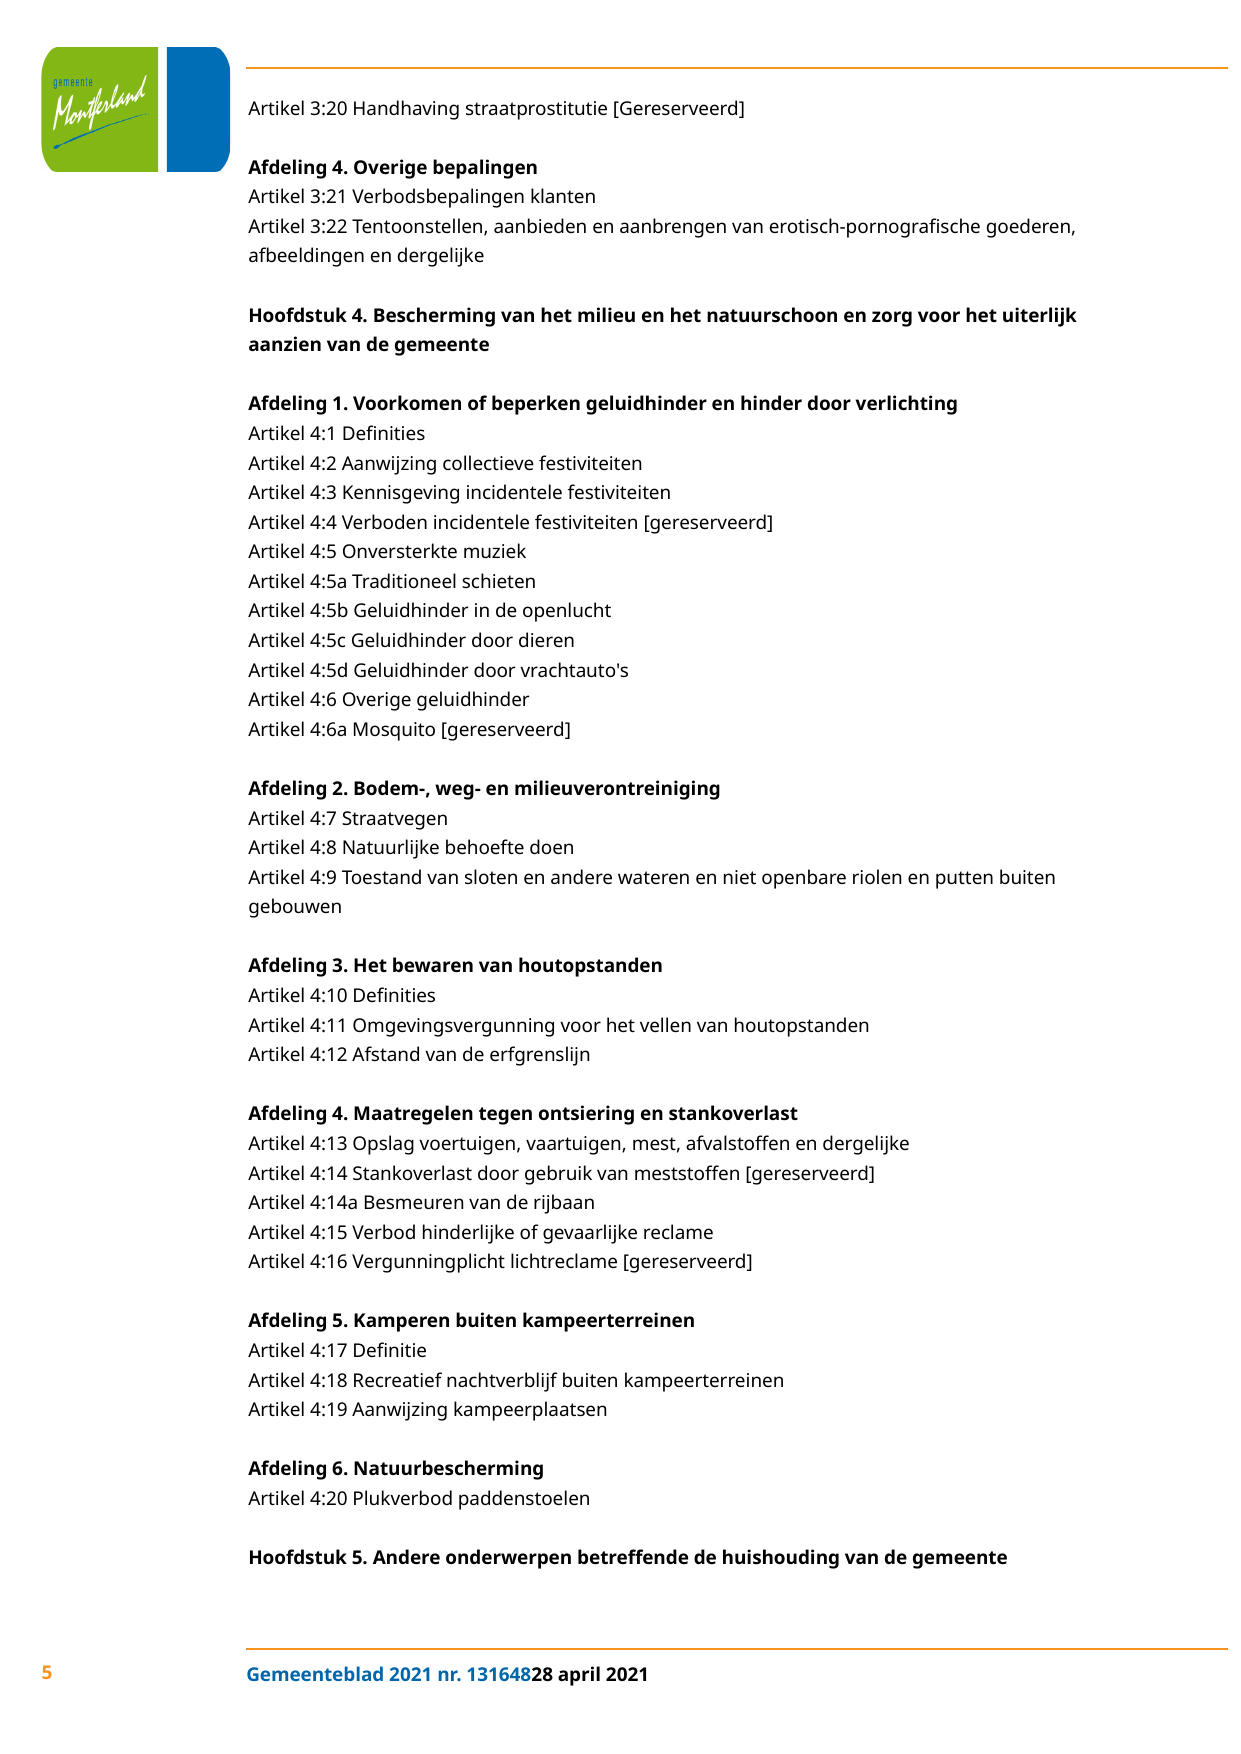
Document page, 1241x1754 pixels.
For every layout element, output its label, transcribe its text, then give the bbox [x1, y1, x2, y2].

text Artikel 4:12 Afstand van de erfgrenslijn [248, 1041, 1152, 1067]
text Artikel 4:19 Aanwijzing kampeerplaatsen [248, 1396, 1152, 1422]
text Afdeling 6. Natuurbescherming [248, 1456, 1152, 1481]
text Afdeling 3. Het bewaren van houtopstanden [248, 953, 1152, 978]
text Artikel 4:11 Omgevingsvergunning voor het vellen van houtopstanden [248, 1012, 1152, 1038]
text Artikel 4:16 Vergunningplicht lichtreclame [gereserveerd] [248, 1248, 1152, 1274]
text Artikel 4:5d Geluidhinder door vrachtauto's [248, 657, 1152, 683]
text Artikel 3:20 Handhaving straatprostitutie [Gereserveerd] [248, 95, 1152, 121]
text Artikel 4:5a Traditioneel schieten [248, 568, 1152, 594]
text Artikel 4:20 Plukverbod paddenstoelen [248, 1485, 1152, 1511]
text Artikel 4:10 Definities [248, 982, 1152, 1008]
text Artikel 4:13 Opslag voertuigen, vaartuigen, mest, afvalstoffen en dergelijke [248, 1130, 1152, 1156]
text Hoofdstuk 5. Andere onderwerpen betreffende de huishouding van de gemeente [248, 1544, 1152, 1570]
text Artikel 4:2 Aanwijzing collectieve festiviteiten [248, 450, 1152, 476]
text Afdeling 4. Overige bepalingen [248, 154, 1152, 180]
text Artikel 4:6 Overige geluidhinder [248, 686, 1152, 712]
text Artikel 4:6a Mosquito [gereserveerd] [248, 716, 1152, 742]
text Artikel 4:3 Kennisgeving incidentele festiviteiten [248, 479, 1152, 505]
text Afdeling 2. Bodem-, weg- en milieuverontreiniging [248, 775, 1152, 801]
text Afdeling 4. Maatregelen tegen ontsiering en stankoverlast [248, 1101, 1152, 1126]
text Artikel 4:9 Toestand van sloten en andere wateren en niet openbare riolen en putten buiten gebouwen [248, 864, 1152, 919]
picture [41, 47, 231, 172]
text Artikel 4:4 Verboden incidentele festiviteiten [gereserveerd] [248, 509, 1152, 535]
text Artikel 4:5b Geluidhinder in de openlucht [248, 598, 1152, 623]
text Artikel 4:15 Verbod hinderlijke of gevaarlijke reclame [248, 1219, 1152, 1245]
text Afdeling 5. Kamperen buiten kampeerterreinen [248, 1308, 1152, 1333]
text Artikel 4:17 Definitie [248, 1337, 1152, 1363]
text Artikel 4:14 Stankoverlast door gebruik van meststoffen [gereserveerd] [248, 1160, 1152, 1186]
text Artikel 4:8 Natuurlijke behoefte doen [248, 834, 1152, 860]
text Artikel 4:18 Recreatief nachtverblijf buiten kampeerterreinen [248, 1367, 1152, 1393]
text Afdeling 1. Voorkomen of beperken geluidhinder en hinder door verlichting [248, 391, 1152, 416]
text Artikel 4:5 Onversterkte muziek [248, 538, 1152, 564]
text Artikel 4:1 Definities [248, 420, 1152, 446]
text Artikel 4:14a Besmeuren van de rijbaan [248, 1189, 1152, 1215]
text Hoofdstuk 4. Bescherming van het milieu en het natuurschoon en zorg voor het uiterlijk aanzien van de gemeente [248, 302, 1152, 357]
text Artikel 3:22 Tentoonstellen, aanbieden en aanbrengen van erotisch-pornografische goederen, afbeeldingen en dergelijke [248, 213, 1152, 268]
text Artikel 4:7 Straatvegen [248, 805, 1152, 831]
text Artikel 4:5c Geluidhinder door dieren [248, 627, 1152, 653]
text Artikel 3:21 Verbodsbepalingen klanten [248, 183, 1152, 209]
